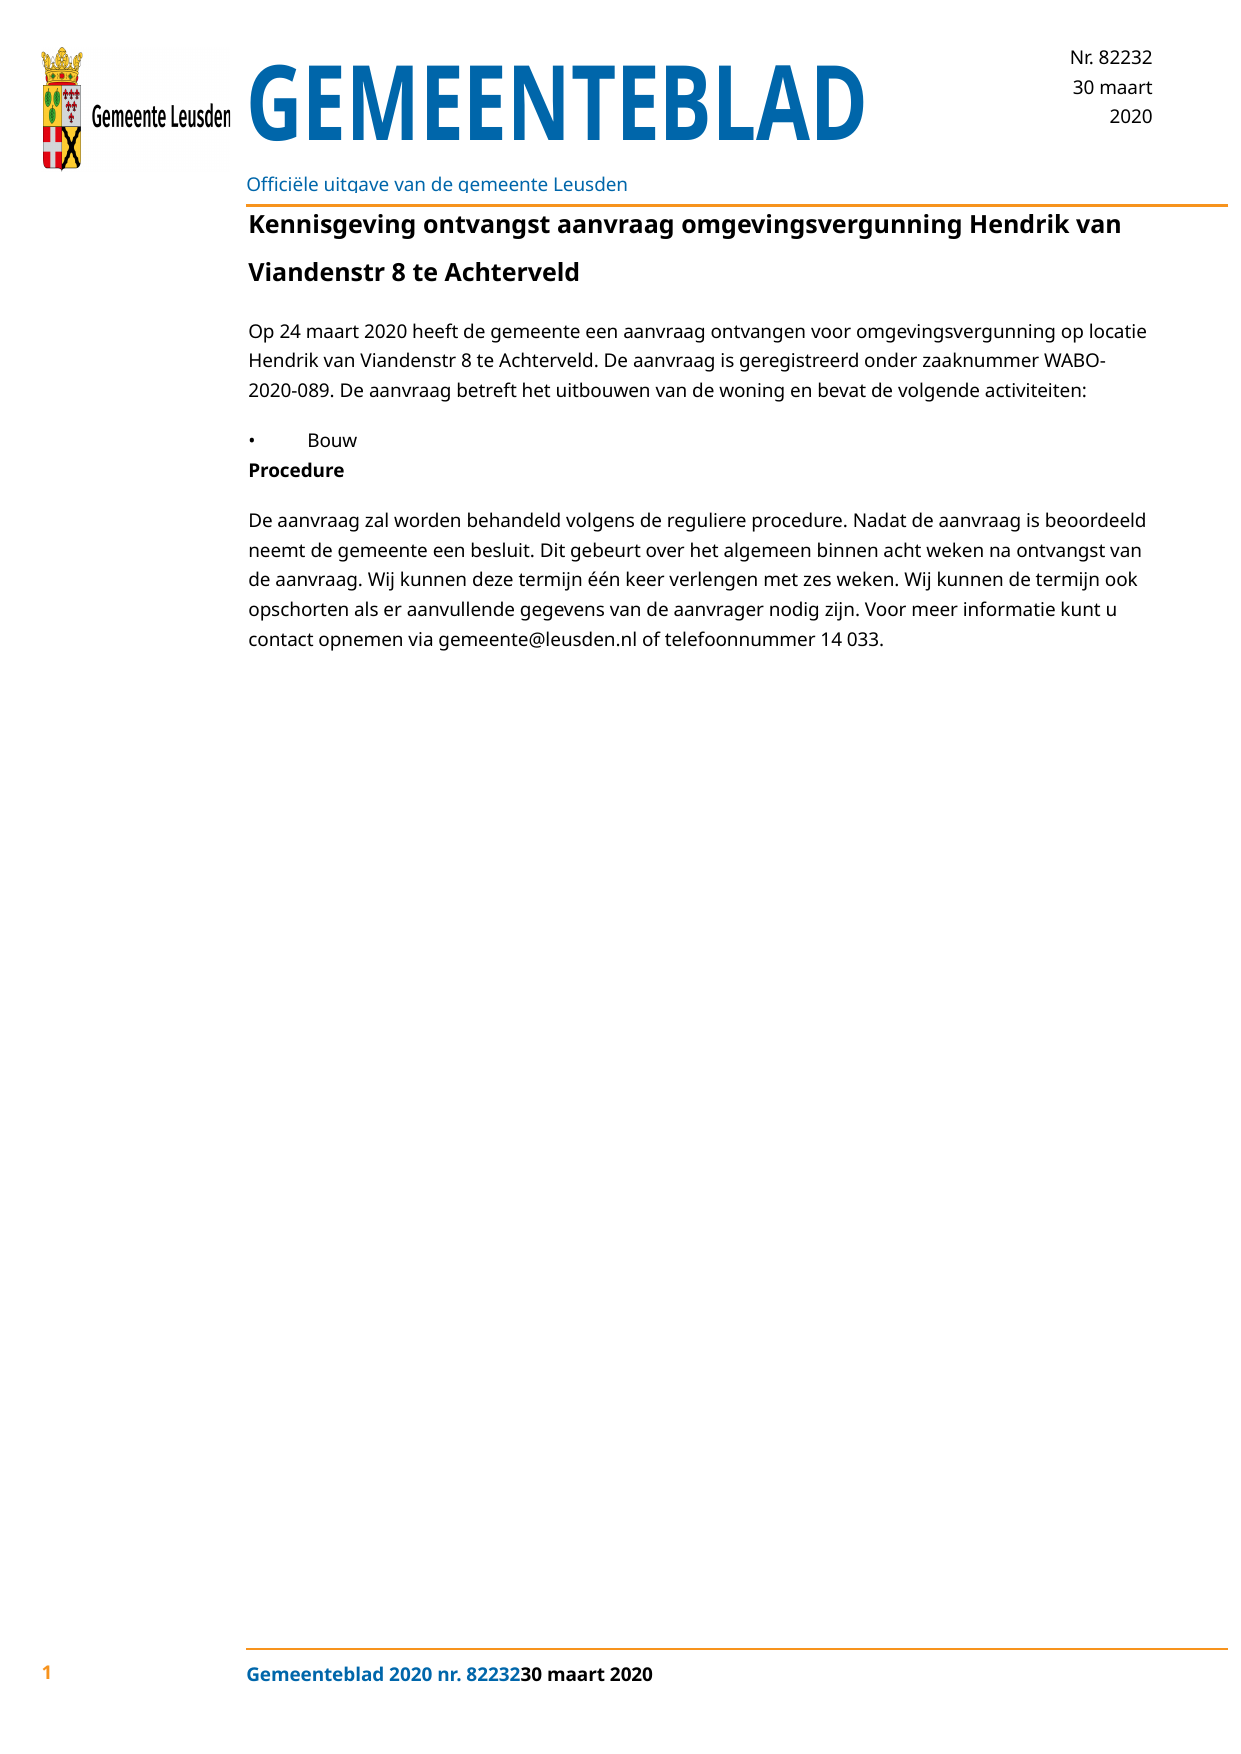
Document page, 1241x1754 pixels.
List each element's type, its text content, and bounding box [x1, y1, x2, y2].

text Op 24 maart 2020 heeft de gemeente een aanvraag ontvangen voor omgevingsvergunning op locatie Hendrik van Viandenstr 8 te Achterveld. De aanvraag is geregistreerd onder zaaknummer WABO-2020-089. De aanvraag betreft het uitbouwen van de woning en bevat de volgende activiteiten: [248, 318, 1152, 403]
text De aanvraag zal worden behandeld volgens de reguliere procedure. Nadat de aanvraag is beoordeeld neemt de gemeente een besluit. Dit gebeurt over het algemeen binnen acht weken na ontvangst van de aanvraag. Wij kunnen deze termijn één keer verlengen met zes weken. Wij kunnen de termijn ook opschorten als er aanvullende gegevens van de aanvrager nodig zijn. Voor meer informatie kunt u contact opnemen via gemeente@leusden.nl of telefoonnummer 14 033. [248, 507, 1152, 652]
text Procedure [248, 457, 1152, 483]
list Bouw [248, 427, 1152, 453]
picture [41, 47, 231, 172]
text Kennisgeving ontvangst aanvraag omgevingsvergunning Hendrik van Viandenstr 8 te Achterveld [248, 207, 1152, 288]
